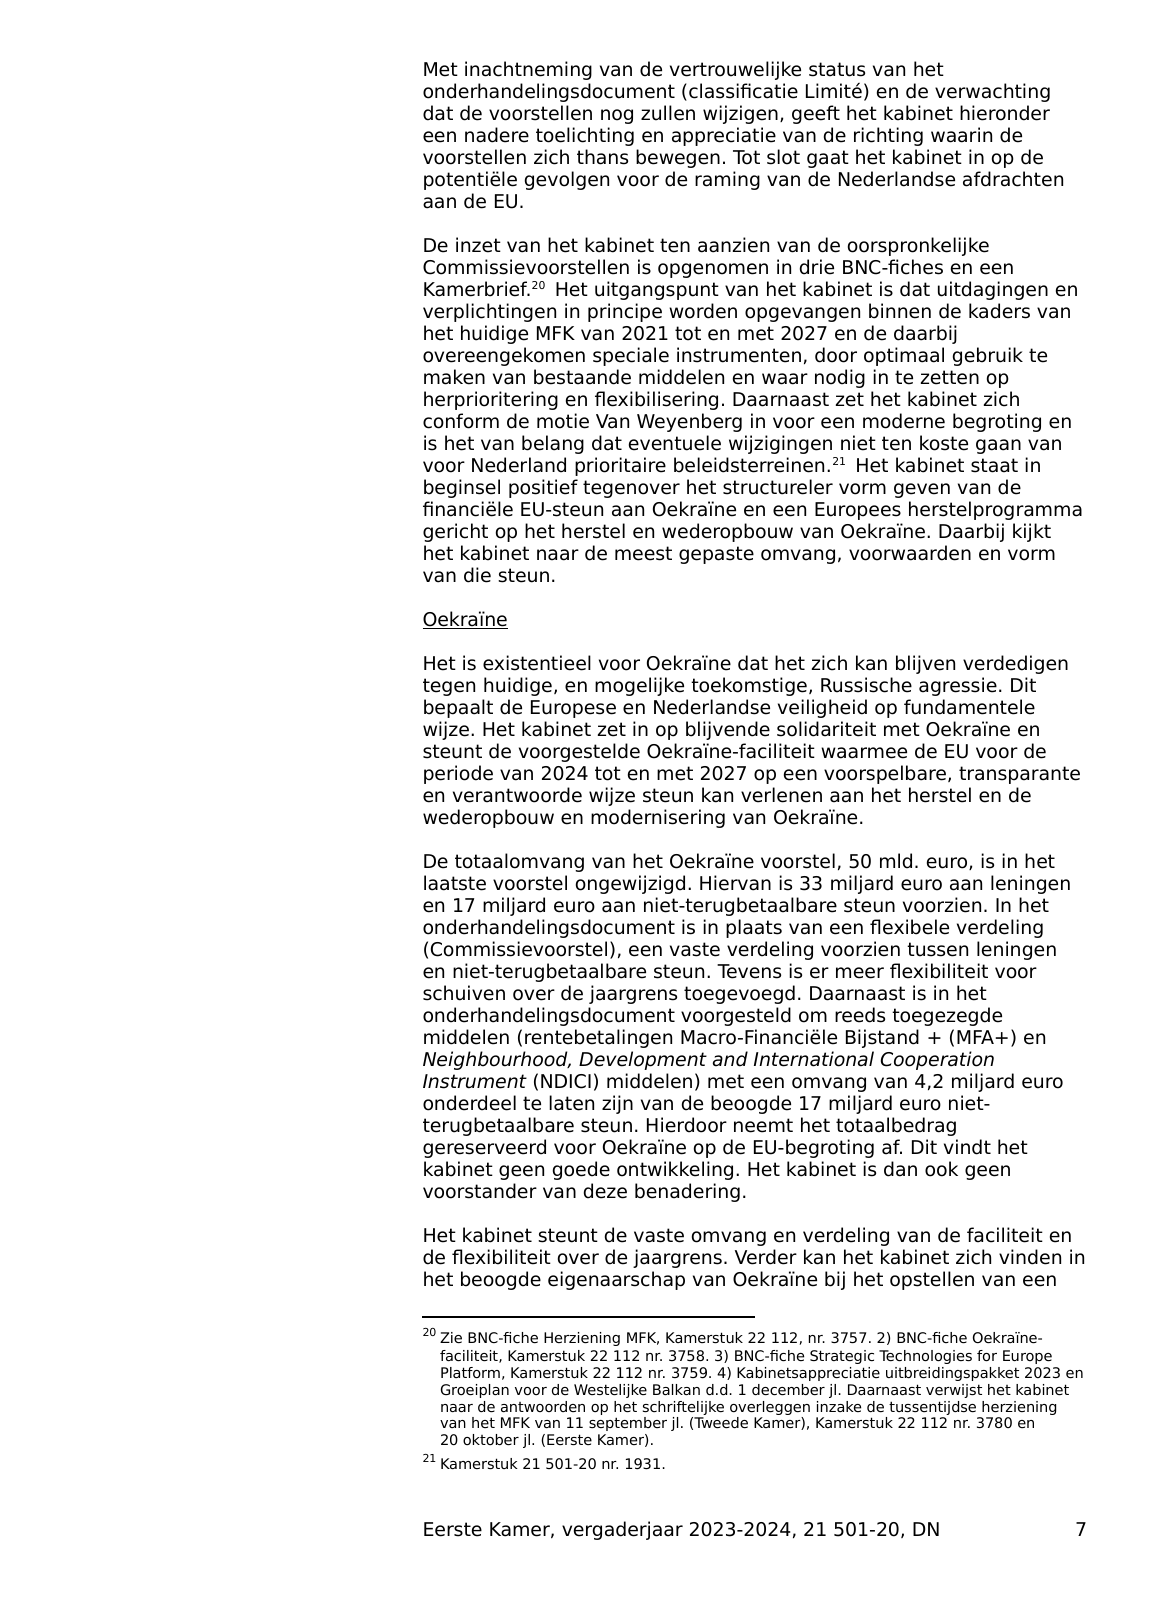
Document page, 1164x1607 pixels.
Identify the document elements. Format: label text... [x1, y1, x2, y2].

text De inzet van het kabinet ten aanzien van de oorspronkelijke Commissievoorstellen is opgenomen in drie BNC-fiches en een Kamerbrief. Het uitgangspunt van het kabinet is dat uitdagingen en verplichtingen in principe worden opgevangen binnen de kaders van het huidige MFK van 2021 tot en met 2027 en de daarbij overeengekomen speciale instrumenten, door optimaal gebruik te maken van bestaande middelen en waar nodig in te zetten op herprioritering en flexibilisering. Daarnaast zet het kabinet zich conform de motie Van Weyenberg in voor een moderne begroting en is het van belang dat eventuele wijzigingen niet ten koste gaan van voor Nederland prioritaire beleidsterreinen. Het kabinet staat in beginsel positief tegenover het structureler vorm geven van de financiële EU-steun aan Oekraïne en een Europees herstelprogramma gericht op het herstel en wederopbouw van Oekraïne. Daarbij kijkt het kabinet naar de meest gepaste omvang, voorwaarden en vorm van die steun. [422, 235, 1087, 587]
text Het is existentieel voor Oekraïne dat het zich kan blijven verdedigen tegen huidige, en mogelijke toekomstige, Russische agressie. Dit bepaalt de Europese en Nederlandse veiligheid op fundamentele wijze. Het kabinet zet in op blijvende solidariteit met Oekraïne en steunt de voorgestelde Oekraïne-faciliteit waarmee de EU voor de periode van 2024 tot en met 2027 op een voorspelbare, transparante en verantwoorde wijze steun kan verlenen aan het herstel en de wederopbouw en modernisering van Oekraïne. [422, 653, 1087, 829]
text Zie BNC-fiche Herziening MFK, Kamerstuk 22 112, nr. 3757. 2) BNC-fiche Oekraïne-faciliteit, Kamerstuk 22 112 nr. 3758. 3) BNC-fiche Strategic Technologies for Europe Platform, Kamerstuk 22 112 nr. 3759. 4) Kabinetsappreciatie uitbreidingspakket 2023 en Groeiplan voor de Westelijke Balkan d.d. 1 december jl. Daarnaast verwijst het kabinet naar de antwoorden op het schriftelijke overleggen inzake de tussentijdse herziening van het MFK van 11 september jl. (Tweede Kamer), Kamerstuk 22 112 nr. 3780 en 20 oktober jl. (Eerste Kamer). [422, 1326, 1087, 1449]
text Met inachtneming van de vertrouwelijke status van het onderhandelingsdocument (classificatie Limité) en de verwachting dat de voorstellen nog zullen wijzigen, geeft het kabinet hieronder een nadere toelichting en appreciatie van de richting waarin de voorstellen zich thans bewegen. Tot slot gaat het kabinet in op de potentiële gevolgen voor de raming van de Nederlandse afdrachten aan de EU. [422, 59, 1087, 213]
text Het kabinet steunt de vaste omvang en verdeling van de faciliteit en de flexibiliteit over de jaargrens. Verder kan het kabinet zich vinden in het beoogde eigenaarschap van Oekraïne bij het opstellen van een [422, 1225, 1087, 1291]
text De totaalomvang van het Oekraïne voorstel, 50 mld. euro, is in het laatste voorstel ongewijzigd. Hiervan is 33 miljard euro aan leningen en 17 miljard euro aan niet-terugbetaalbare steun voorzien. In het onderhandelingsdocument is in plaats van een flexibele verdeling (Commissievoorstel), een vaste verdeling voorzien tussen leningen en niet-terugbetaalbare steun. Tevens is er meer flexibiliteit voor schuiven over de jaargrens toegevoegd. Daarnaast is in het onderhandelingsdocument voorgesteld om reeds toegezegde middelen (rentebetalingen Macro-Financiële Bijstand + (MFA+) en Neighbourhood, Development and International Cooperation Instrument (NDICI) middelen) met een omvang van 4,2 miljard euro onderdeel te laten zijn van de beoogde 17 miljard euro niet-terugbetaalbare steun. Hierdoor neemt het totaalbedrag gereserveerd voor Oekraïne op de EU-begroting af. Dit vindt het kabinet geen goede ontwikkeling. Het kabinet is dan ook geen voorstander van deze benadering. [422, 851, 1087, 1203]
subtitle Oekraïne [422, 609, 1087, 631]
text Kamerstuk 21 501-20 nr. 1931. [422, 1452, 1087, 1474]
